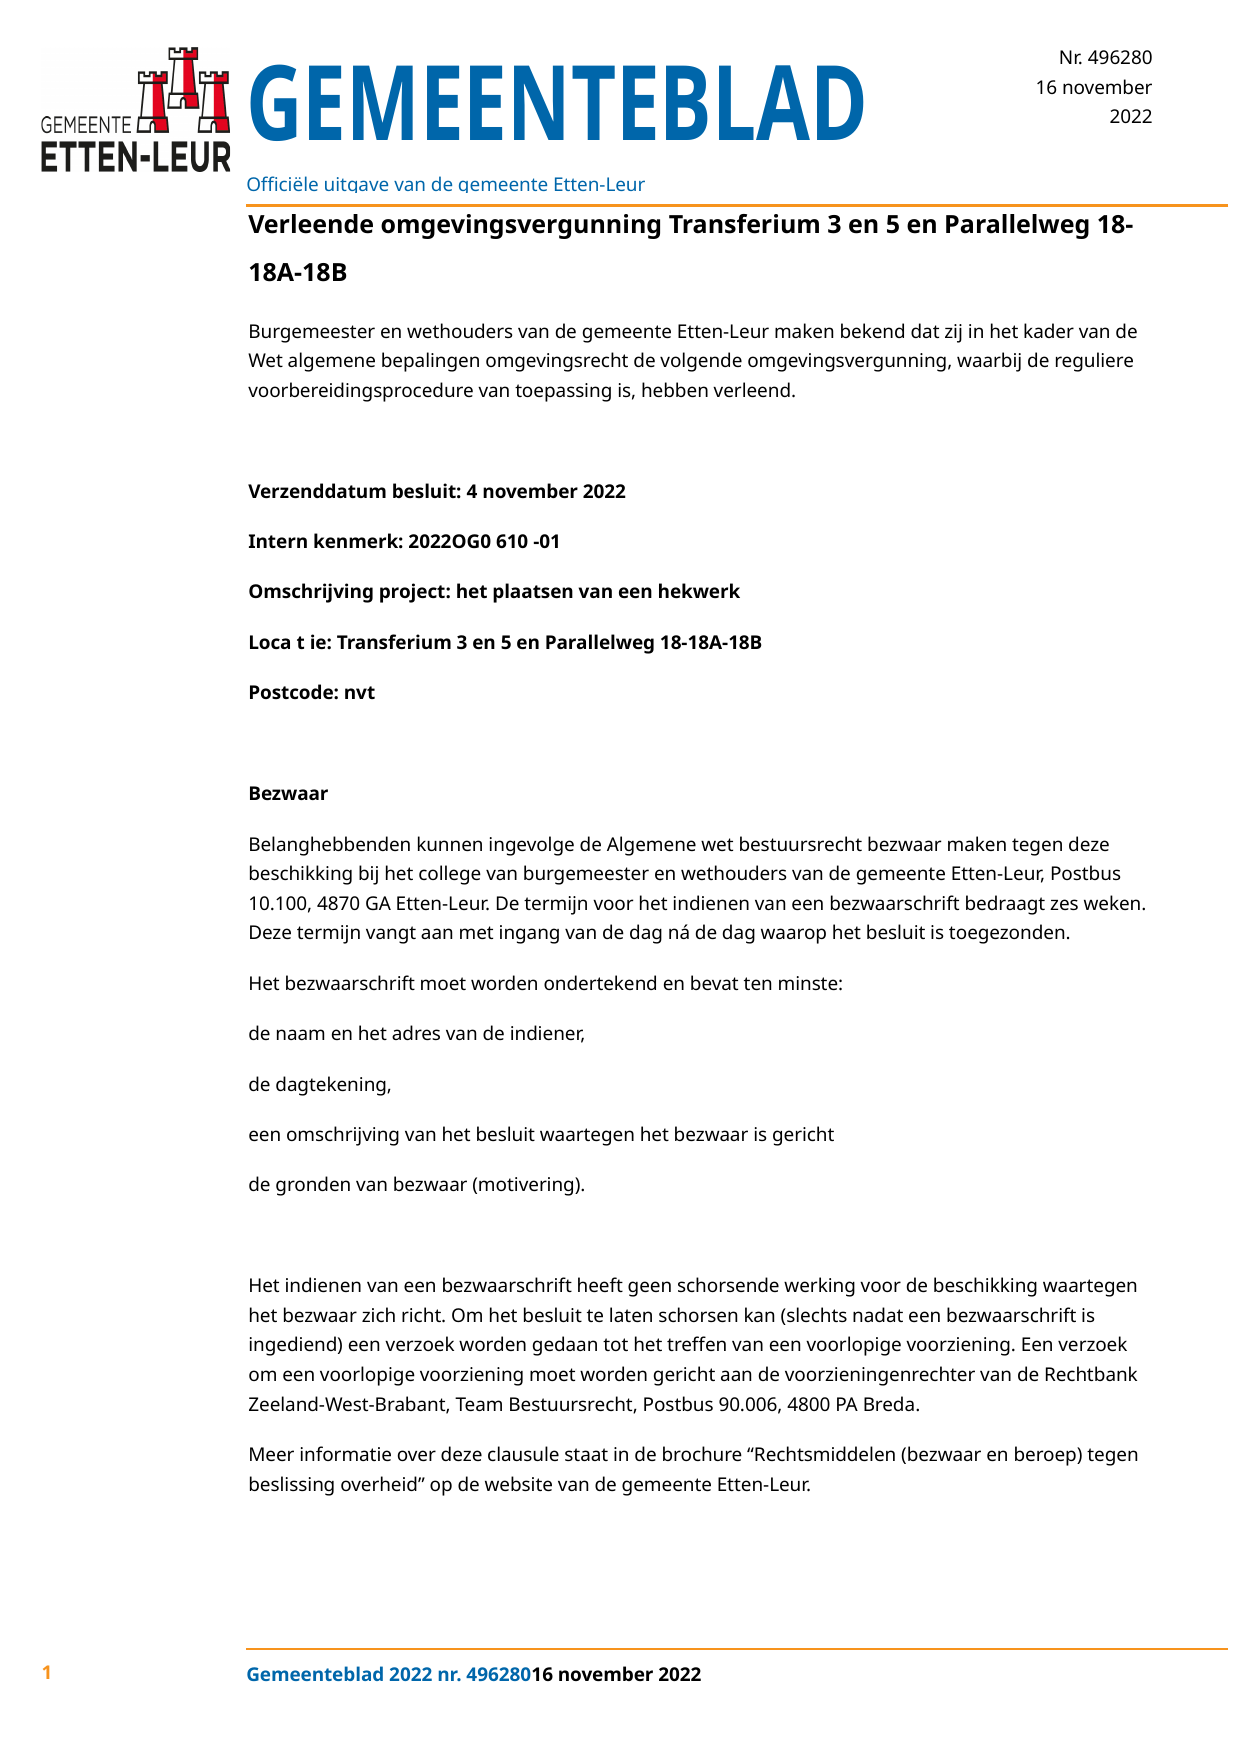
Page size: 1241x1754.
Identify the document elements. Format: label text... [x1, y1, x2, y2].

text Intern kenmerk: 2022OG0 610 -01 [248, 528, 1152, 554]
text Het indienen van een bezwaarschrift heeft geen schorsende werking voor de beschikking waartegen het bezwaar zich richt. Om het besluit te laten schorsen kan (slechts nadat een bezwaarschrift is ingediend) een verzoek worden gedaan tot het treffen van een voorlopige voorziening. Een verzoek om een voorlopige voorziening moet worden gericht aan de voorzieningenrechter van de Rechtbank Zeeland-West-Brabant, Team Bestuursrecht, Postbus 90.006, 4800 PA Breda. [248, 1272, 1152, 1417]
text een omschrijving van het besluit waartegen het bezwaar is gericht [248, 1121, 1152, 1147]
text Burgemeester en wethouders van de gemeente Etten-Leur maken bekend dat zij in het kader van de Wet algemene bepalingen omgevingsrecht de volgende omgevingsvergunning, waarbij de reguliere voorbereidingsprocedure van toepassing is, hebben verleend. [248, 318, 1152, 403]
text Belanghebbenden kunnen ingevolge de Algemene wet bestuursrecht bezwaar maken tegen deze beschikking bij het college van burgemeester en wethouders van de gemeente Etten-Leur, Postbus 10.100, 4870 GA Etten-Leur. De termijn voor het indienen van een bezwaarschrift bedraagt zes weken. Deze termijn vangt aan met ingang van de dag ná de dag waarop het besluit is toegezonden. [248, 831, 1152, 945]
text Verzenddatum besluit: 4 november 2022 [248, 478, 1152, 504]
text Bezwaar [248, 780, 1152, 806]
text de dagtekening, [248, 1071, 1152, 1097]
text Loca t ie: Transferium 3 en 5 en Parallelweg 18-18A-18B [248, 629, 1152, 655]
text Postcode: nvt [248, 679, 1152, 705]
text de naam en het adres van de indiener, [248, 1020, 1152, 1046]
text Verleende omgevingsvergunning Transferium 3 en 5 en Parallelweg 18-18A-18B [248, 207, 1152, 288]
text de gronden van bezwaar (motivering). [248, 1172, 1152, 1197]
text Het bezwaarschrift moet worden ondertekend en bevat ten minste: [248, 970, 1152, 996]
text Meer informatie over deze clausule staat in de brochure “Rechtsmiddelen (bezwaar en beroep) tegen beslissing overheid” op de website van de gemeente Etten-Leur. [248, 1441, 1152, 1497]
picture [41, 47, 231, 172]
text Omschrijving project: het plaatsen van een hekwerk [248, 579, 1152, 604]
